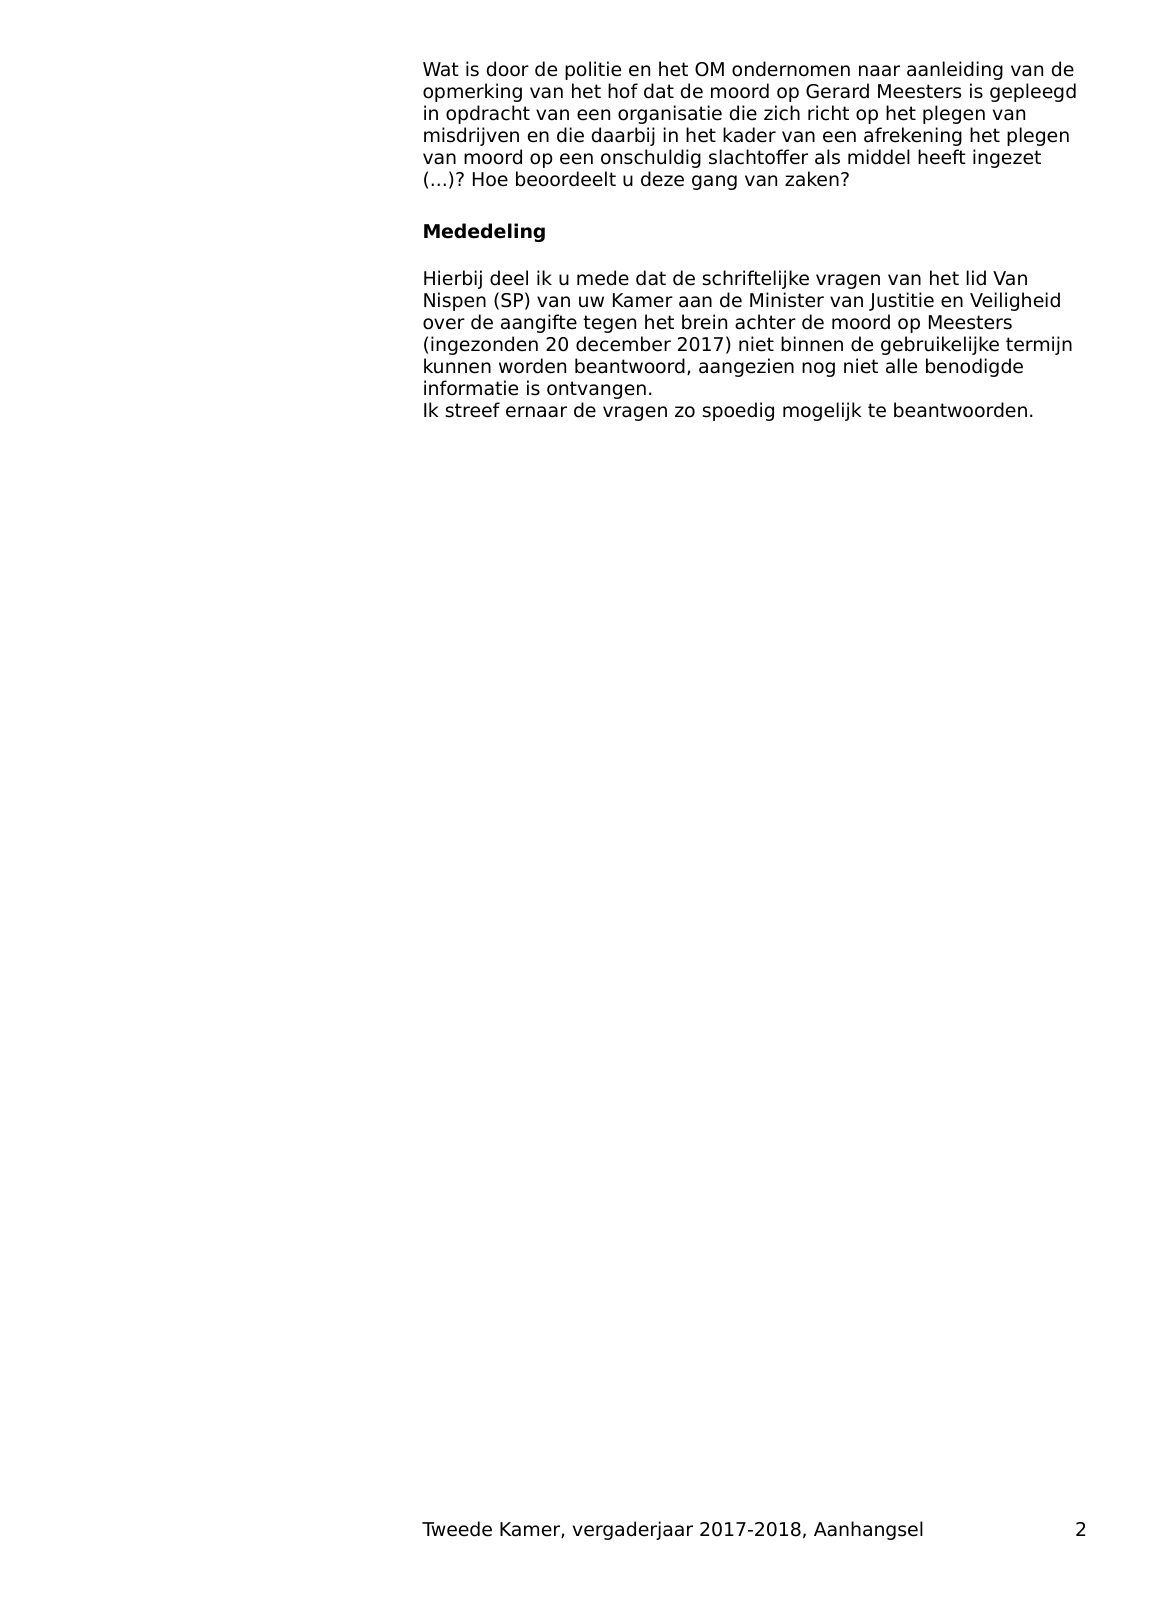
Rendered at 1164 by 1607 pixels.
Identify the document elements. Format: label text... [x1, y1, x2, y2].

text Wat is door de politie en het OM ondernomen naar aanleiding van de opmerking van het hof dat de moord op Gerard Meesters is gepleegd in opdracht van een organisatie die zich richt op het plegen van misdrijven en die daarbij in het kader van een afrekening het plegen van moord op een onschuldig slachtoffer als middel heeft ingezet (...)? Hoe beoordeelt u deze gang van zaken? [422, 59, 1087, 191]
text Ik streef ernaar de vragen zo spoedig mogelijk te beantwoorden. [422, 400, 1087, 422]
text Hierbij deel ik u mede dat de schriftelijke vragen van het lid Van Nispen (SP) van uw Kamer aan de Minister van Justitie en Veiligheid over de aangifte tegen het brein achter de moord op Meesters (ingezonden 20 december 2017) niet binnen de gebruikelijke termijn kunnen worden beantwoord, aangezien nog niet alle benodigde informatie is ontvangen. [422, 268, 1087, 400]
subtitle Mededeling [422, 221, 1087, 243]
